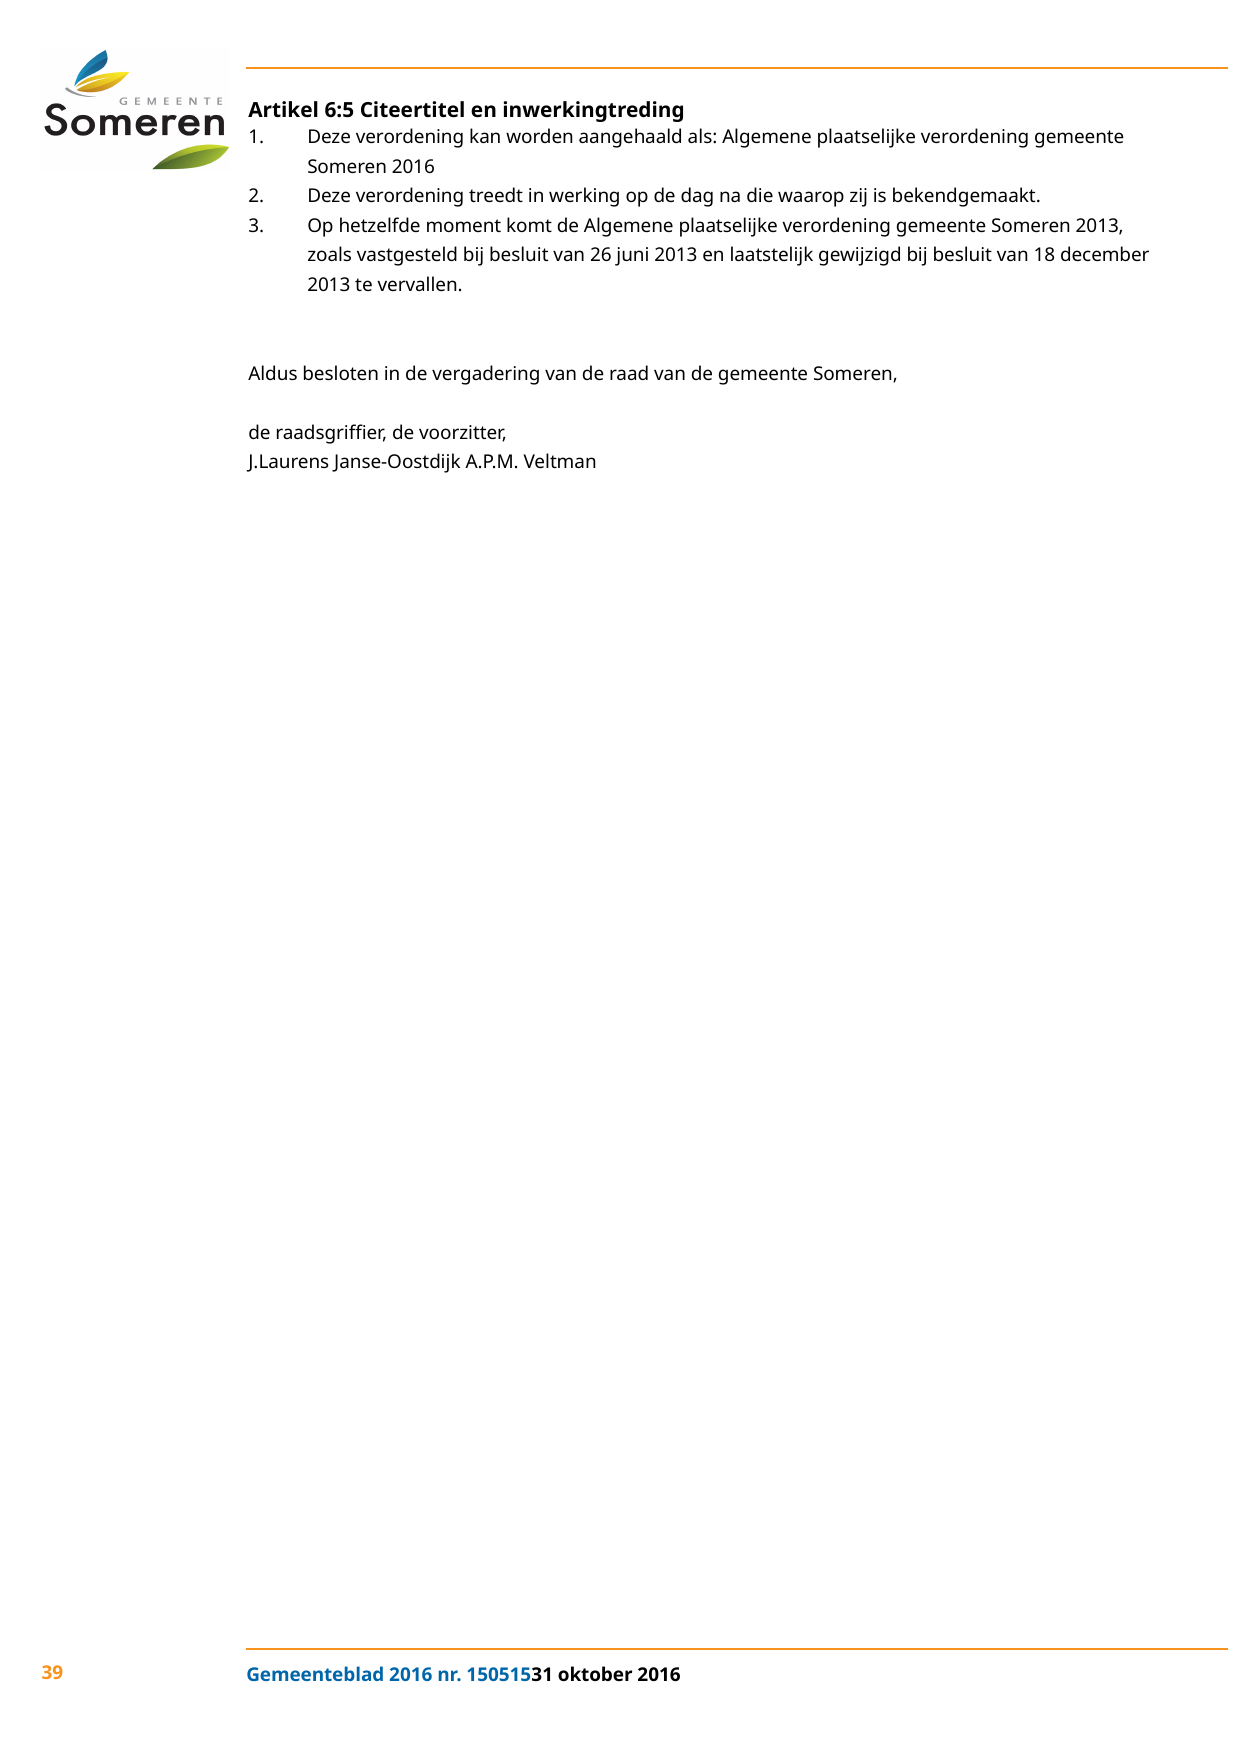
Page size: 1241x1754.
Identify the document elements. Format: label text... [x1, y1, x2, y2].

picture [41, 47, 231, 172]
list Deze verordening treedt in werking op de dag na die waarop zij is bekendgemaakt. [248, 182, 1152, 208]
text Aldus besloten in de vergadering van de raad van de gemeente Someren, [248, 360, 1152, 386]
text Artikel 6:5 Citeertitel en inwerkingtreding [248, 95, 1152, 123]
text J.Laurens Janse-Oostdijk A.P.M. Veltman [248, 449, 1152, 474]
list Op hetzelfde moment komt de Algemene plaatselijke verordening gemeente Someren 2013, zoals vastgesteld bij besluit van 26 juni 2013 en laatstelijk gewijzigd bij besluit van 18 december 2013 te vervallen. [248, 212, 1152, 297]
list Deze verordening kan worden aangehaald als: Algemene plaatselijke verordening gemeente Someren 2016 [248, 123, 1152, 178]
text de raadsgriffier, de voorzitter, [248, 419, 1152, 445]
